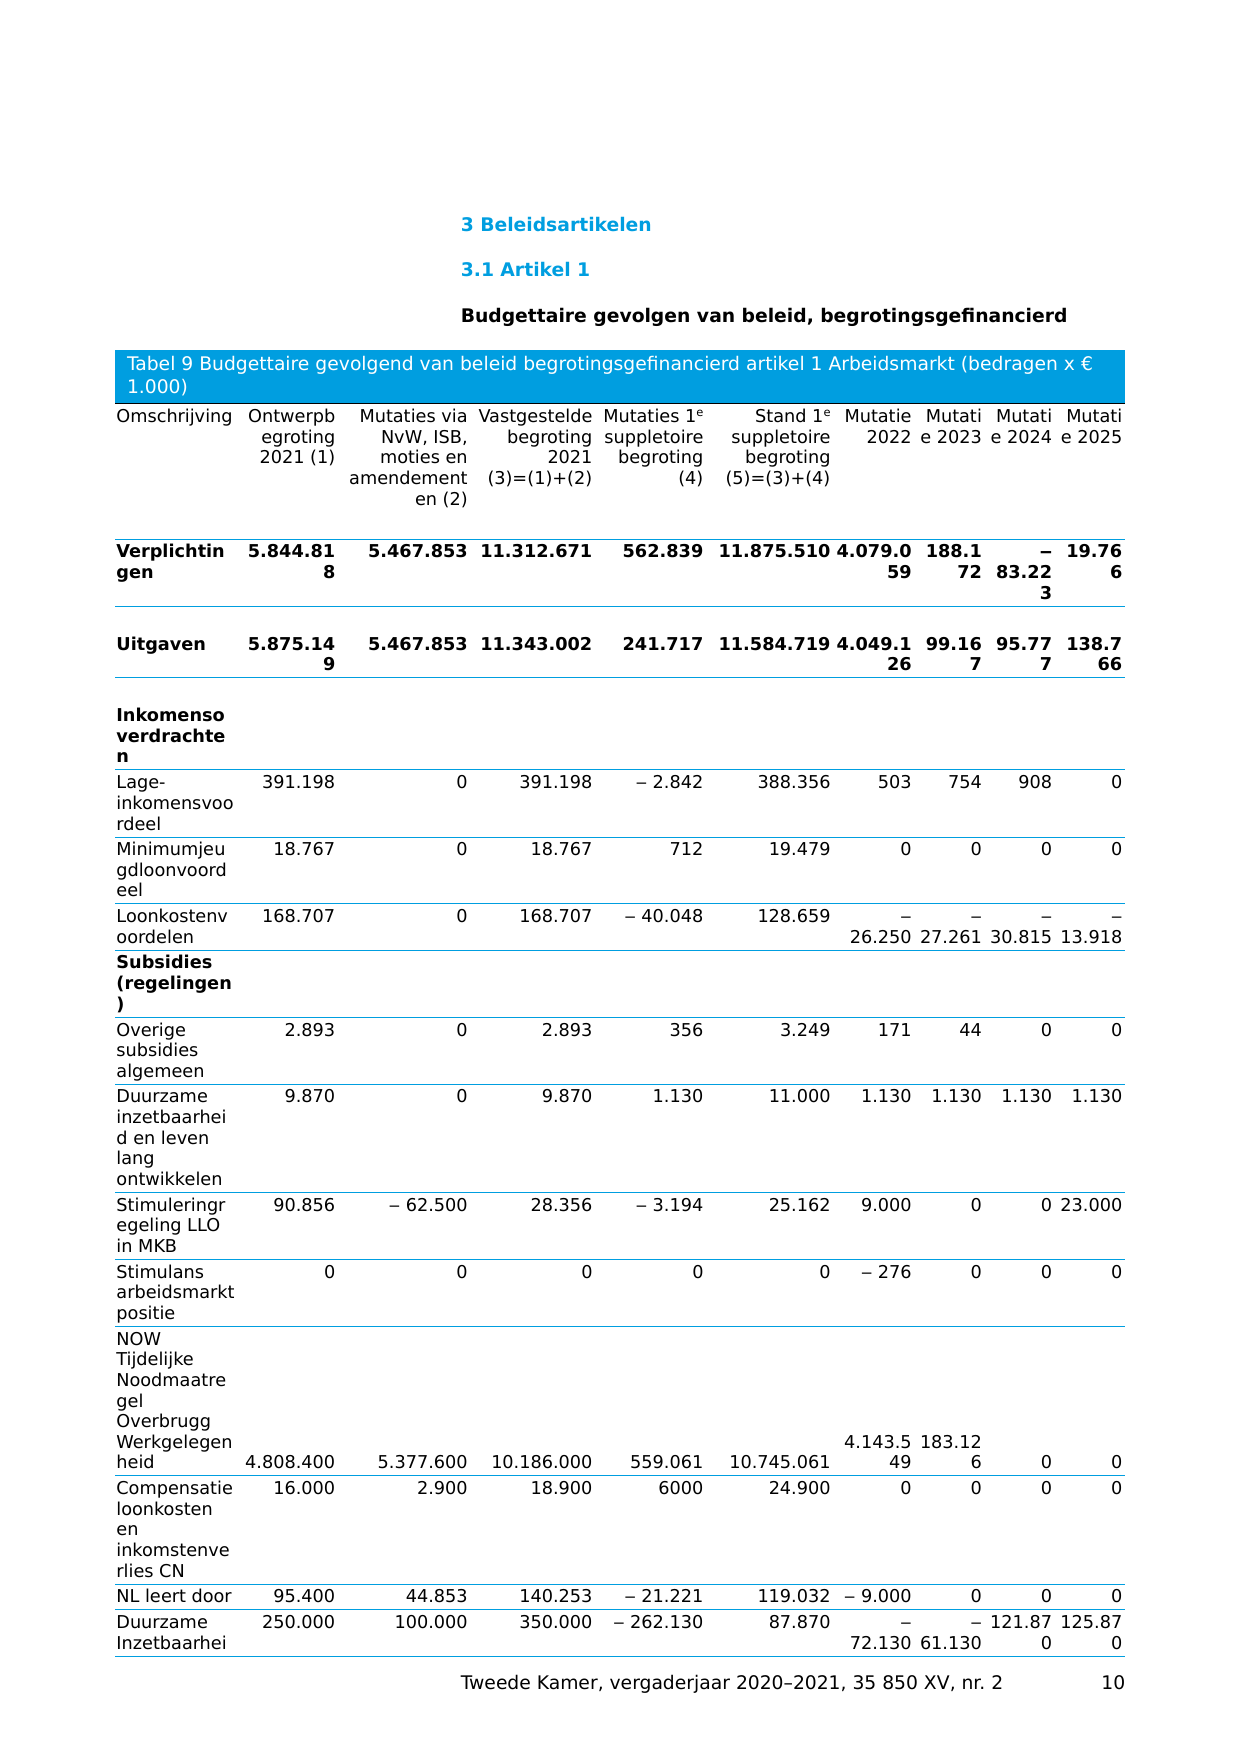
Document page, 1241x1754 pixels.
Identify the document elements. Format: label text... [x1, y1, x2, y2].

table_cell Lage-inkomensvoordeel [115, 770, 239, 836]
table_cell 0 [985, 1260, 1055, 1326]
table_cell 95.777 [985, 631, 1055, 677]
table_cell Uitgaven [115, 631, 239, 677]
table_cell Stand 1e suppletoire begroting (5)=(3)+(4) [706, 404, 833, 512]
table_cell NOW Tijdelijke Noodmaatregel Overbrugg Werkgelegenheid [115, 1327, 239, 1475]
table_cell 350.000 [470, 1610, 595, 1656]
table_cell 1.130 [833, 1085, 914, 1192]
table_cell 0 [1055, 1018, 1125, 1084]
table_cell 11.000 [706, 1085, 833, 1192]
table_cell 712 [595, 838, 706, 903]
table_cell 16.000 [239, 1476, 338, 1583]
table_cell 5.467.853 [338, 540, 470, 606]
table_cell ‒ 62.500 [338, 1193, 470, 1259]
table_cell ‒ 21.221 [595, 1585, 706, 1609]
table_cell Vastgestelde begroting 2021 (3)=(1)+(2) [470, 404, 595, 512]
table_cell 0 [1055, 838, 1125, 903]
table_cell ‒ 83.223 [985, 540, 1055, 606]
table_cell 121.870 [985, 1610, 1055, 1656]
table_cell Duurzame inzetbaarheid en leven lang ontwikkelen [115, 1085, 239, 1192]
table_cell [115, 512, 1125, 539]
table_cell [833, 951, 914, 1017]
table_cell ‒ 276 [833, 1260, 914, 1326]
table_cell 5.377.600 [338, 1327, 470, 1475]
table_cell 168.707 [239, 904, 338, 950]
table_cell Compensatie loonkosten en inkomstenverlies CN [115, 1476, 239, 1583]
table_cell 5.844.818 [239, 540, 338, 606]
title 3 Beleidsartikelen [461, 213, 1125, 236]
table_cell [595, 607, 706, 631]
table_cell 4.808.400 [239, 1327, 338, 1475]
table_cell [595, 951, 706, 1017]
table_cell 5.875.149 [239, 631, 338, 677]
table_cell [833, 678, 914, 703]
table_cell 25.162 [706, 1193, 833, 1259]
table_cell ‒ 61.130 [914, 1610, 984, 1656]
table_cell 0 [470, 1260, 595, 1326]
table_cell 44 [914, 1018, 984, 1084]
table_cell Stimuleringregeling LLO in MKB [115, 1193, 239, 1259]
table_cell [985, 678, 1055, 703]
table_cell 0 [1055, 1476, 1125, 1583]
table_cell [470, 951, 595, 1017]
table_cell [985, 607, 1055, 631]
table_cell [706, 703, 833, 769]
table_cell Mutaties via NvW, ISB, moties en amendementen (2) [338, 404, 470, 512]
table_cell 10.186.000 [470, 1327, 595, 1475]
table_cell 1.130 [1055, 1085, 1125, 1192]
table_cell 90.856 [239, 1193, 338, 1259]
table_cell 95.400 [239, 1585, 338, 1609]
table_cell 559.061 [595, 1327, 706, 1475]
table_cell 0 [833, 838, 914, 903]
table_cell Loonkostenvoordelen [115, 904, 239, 950]
table_cell Overige subsidies algemeen [115, 1018, 239, 1084]
table_cell Ontwerpbegroting 2021 (1) [239, 404, 338, 512]
table_cell [1055, 951, 1125, 1017]
table_cell [338, 951, 470, 1017]
table_cell [239, 607, 338, 631]
table_cell Subsidies (regelingen) [115, 951, 239, 1017]
table_cell 0 [1055, 770, 1125, 836]
table_cell 183.126 [914, 1327, 984, 1475]
table_cell ‒ 40.048 [595, 904, 706, 950]
table_cell 6000 [595, 1476, 706, 1583]
table_cell 388.356 [706, 770, 833, 836]
table_cell 0 [338, 1085, 470, 1192]
table_cell 24.900 [706, 1476, 833, 1583]
table_cell Mutatie 2024 [985, 404, 1055, 512]
table_cell ‒ 72.130 [833, 1610, 914, 1656]
table_cell [706, 951, 833, 1017]
table_cell Minimumjeugdloonvoordeel [115, 838, 239, 903]
table_cell 0 [338, 838, 470, 903]
table_cell 391.198 [470, 770, 595, 836]
table_cell [985, 951, 1055, 1017]
table_cell [338, 607, 470, 631]
table_cell 241.717 [595, 631, 706, 677]
table_cell ‒ 3.194 [595, 1193, 706, 1259]
table_cell [985, 703, 1055, 769]
table_cell 18.767 [470, 838, 595, 903]
table_cell [595, 678, 706, 703]
table_cell [470, 703, 595, 769]
table_cell 44.853 [338, 1585, 470, 1609]
table_cell Inkomensoverdrachten [115, 703, 239, 769]
table_cell 0 [1055, 1585, 1125, 1609]
table_cell 11.875.510 [706, 540, 833, 606]
table_cell [914, 678, 984, 703]
table_cell 0 [985, 838, 1055, 903]
table_cell Mutatie 2025 [1055, 404, 1125, 512]
table_cell 87.870 [706, 1610, 833, 1656]
title Budgettaire gevolgen van beleid, begrotingsgefinancierd [461, 305, 1125, 327]
table_cell 356 [595, 1018, 706, 1084]
table_cell 100.000 [338, 1610, 470, 1656]
table_cell [914, 951, 984, 1017]
table_cell 0 [706, 1260, 833, 1326]
table_cell [1055, 607, 1125, 631]
table_cell [914, 703, 984, 769]
table_cell ‒ 9.000 [833, 1585, 914, 1609]
table_cell Mutatie 2022 [833, 404, 914, 512]
table_cell 250.000 [239, 1610, 338, 1656]
table_cell 11.343.002 [470, 631, 595, 677]
table_cell [115, 678, 239, 703]
table_cell 0 [985, 1018, 1055, 1084]
table_cell 99.167 [914, 631, 984, 677]
table_cell 0 [914, 1260, 984, 1326]
table_cell [914, 607, 984, 631]
table_cell 28.356 [470, 1193, 595, 1259]
table_cell 119.032 [706, 1585, 833, 1609]
table_cell 9.870 [239, 1085, 338, 1192]
table_cell 0 [1055, 1260, 1125, 1326]
table_cell 0 [595, 1260, 706, 1326]
table_cell [833, 607, 914, 631]
table_cell 0 [833, 1476, 914, 1583]
table_header Tabel 9 Budgettaire gevolgend van beleid begrotingsgefinancierd artikel 1 Arbeidsmarkt (bedragen x € 1.000) [115, 350, 1125, 403]
table_cell Stimulans arbeidsmarkt positie [115, 1260, 239, 1326]
table_cell [470, 678, 595, 703]
table_cell 503 [833, 770, 914, 836]
table_cell 0 [239, 1260, 338, 1326]
table_cell Verplichtingen [115, 540, 239, 606]
table_cell [1055, 703, 1125, 769]
table_cell [470, 607, 595, 631]
table_cell 4.143.549 [833, 1327, 914, 1475]
table_cell 0 [338, 904, 470, 950]
table_cell 140.253 [470, 1585, 595, 1609]
table_cell 1.130 [985, 1085, 1055, 1192]
table_cell 754 [914, 770, 984, 836]
table_cell [706, 607, 833, 631]
table_cell ‒ 26.250 [833, 904, 914, 950]
table_cell 128.659 [706, 904, 833, 950]
table_cell 0 [985, 1476, 1055, 1583]
table_cell 2.893 [470, 1018, 595, 1084]
table_cell [706, 678, 833, 703]
table_cell 0 [914, 1476, 984, 1583]
table_cell 3.249 [706, 1018, 833, 1084]
table_cell 18.900 [470, 1476, 595, 1583]
table_cell [239, 678, 338, 703]
table_cell 562.839 [595, 540, 706, 606]
table_cell 19.479 [706, 838, 833, 903]
table_cell [239, 703, 338, 769]
table_cell 0 [914, 838, 984, 903]
table_cell Mutatie 2023 [914, 404, 984, 512]
table_cell 171 [833, 1018, 914, 1084]
table_cell 0 [985, 1585, 1055, 1609]
table_cell 4.079.059 [833, 540, 914, 606]
table_cell [115, 607, 239, 631]
table_cell 0 [914, 1193, 984, 1259]
table_cell NL leert door [115, 1585, 239, 1609]
table_cell 0 [985, 1327, 1055, 1475]
table_cell [833, 703, 914, 769]
table_cell 1.130 [595, 1085, 706, 1192]
table_cell 9.000 [833, 1193, 914, 1259]
table_cell 10.745.061 [706, 1327, 833, 1475]
table_cell 2.893 [239, 1018, 338, 1084]
table_cell 0 [338, 770, 470, 836]
table_cell [338, 678, 470, 703]
table_cell [239, 951, 338, 1017]
table_cell 391.198 [239, 770, 338, 836]
table_cell ‒ 262.130 [595, 1610, 706, 1656]
table_cell ‒ 13.918 [1055, 904, 1125, 950]
table_cell 11.312.671 [470, 540, 595, 606]
table_cell 1.130 [914, 1085, 984, 1192]
table_cell 138.766 [1055, 631, 1125, 677]
table_cell 11.584.719 [706, 631, 833, 677]
table_cell 4.049.126 [833, 631, 914, 677]
table_cell 0 [914, 1585, 984, 1609]
table_cell 5.467.853 [338, 631, 470, 677]
table_cell 0 [338, 1260, 470, 1326]
table_cell 0 [1055, 1327, 1125, 1475]
table_cell 168.707 [470, 904, 595, 950]
table_cell 125.870 [1055, 1610, 1125, 1656]
table_cell 9.870 [470, 1085, 595, 1192]
table_cell 0 [985, 1193, 1055, 1259]
table_cell 23.000 [1055, 1193, 1125, 1259]
table_cell Omschrijving [115, 404, 239, 512]
table_cell 908 [985, 770, 1055, 836]
table_cell Mutaties 1e suppletoire begroting (4) [595, 404, 706, 512]
table_cell [338, 703, 470, 769]
table_cell 188.172 [914, 540, 984, 606]
table_cell 0 [338, 1018, 470, 1084]
table_cell 19.766 [1055, 540, 1125, 606]
table_cell Duurzame Inzetbaarhei [115, 1610, 239, 1656]
table_cell ‒ 27.261 [914, 904, 984, 950]
table_cell 2.900 [338, 1476, 470, 1583]
table_cell ‒ 2.842 [595, 770, 706, 836]
title 3.1 Artikel 1 [461, 259, 1125, 281]
table_cell ‒ 30.815 [985, 904, 1055, 950]
table_cell [1055, 678, 1125, 703]
table_cell 18.767 [239, 838, 338, 903]
table_cell [595, 703, 706, 769]
